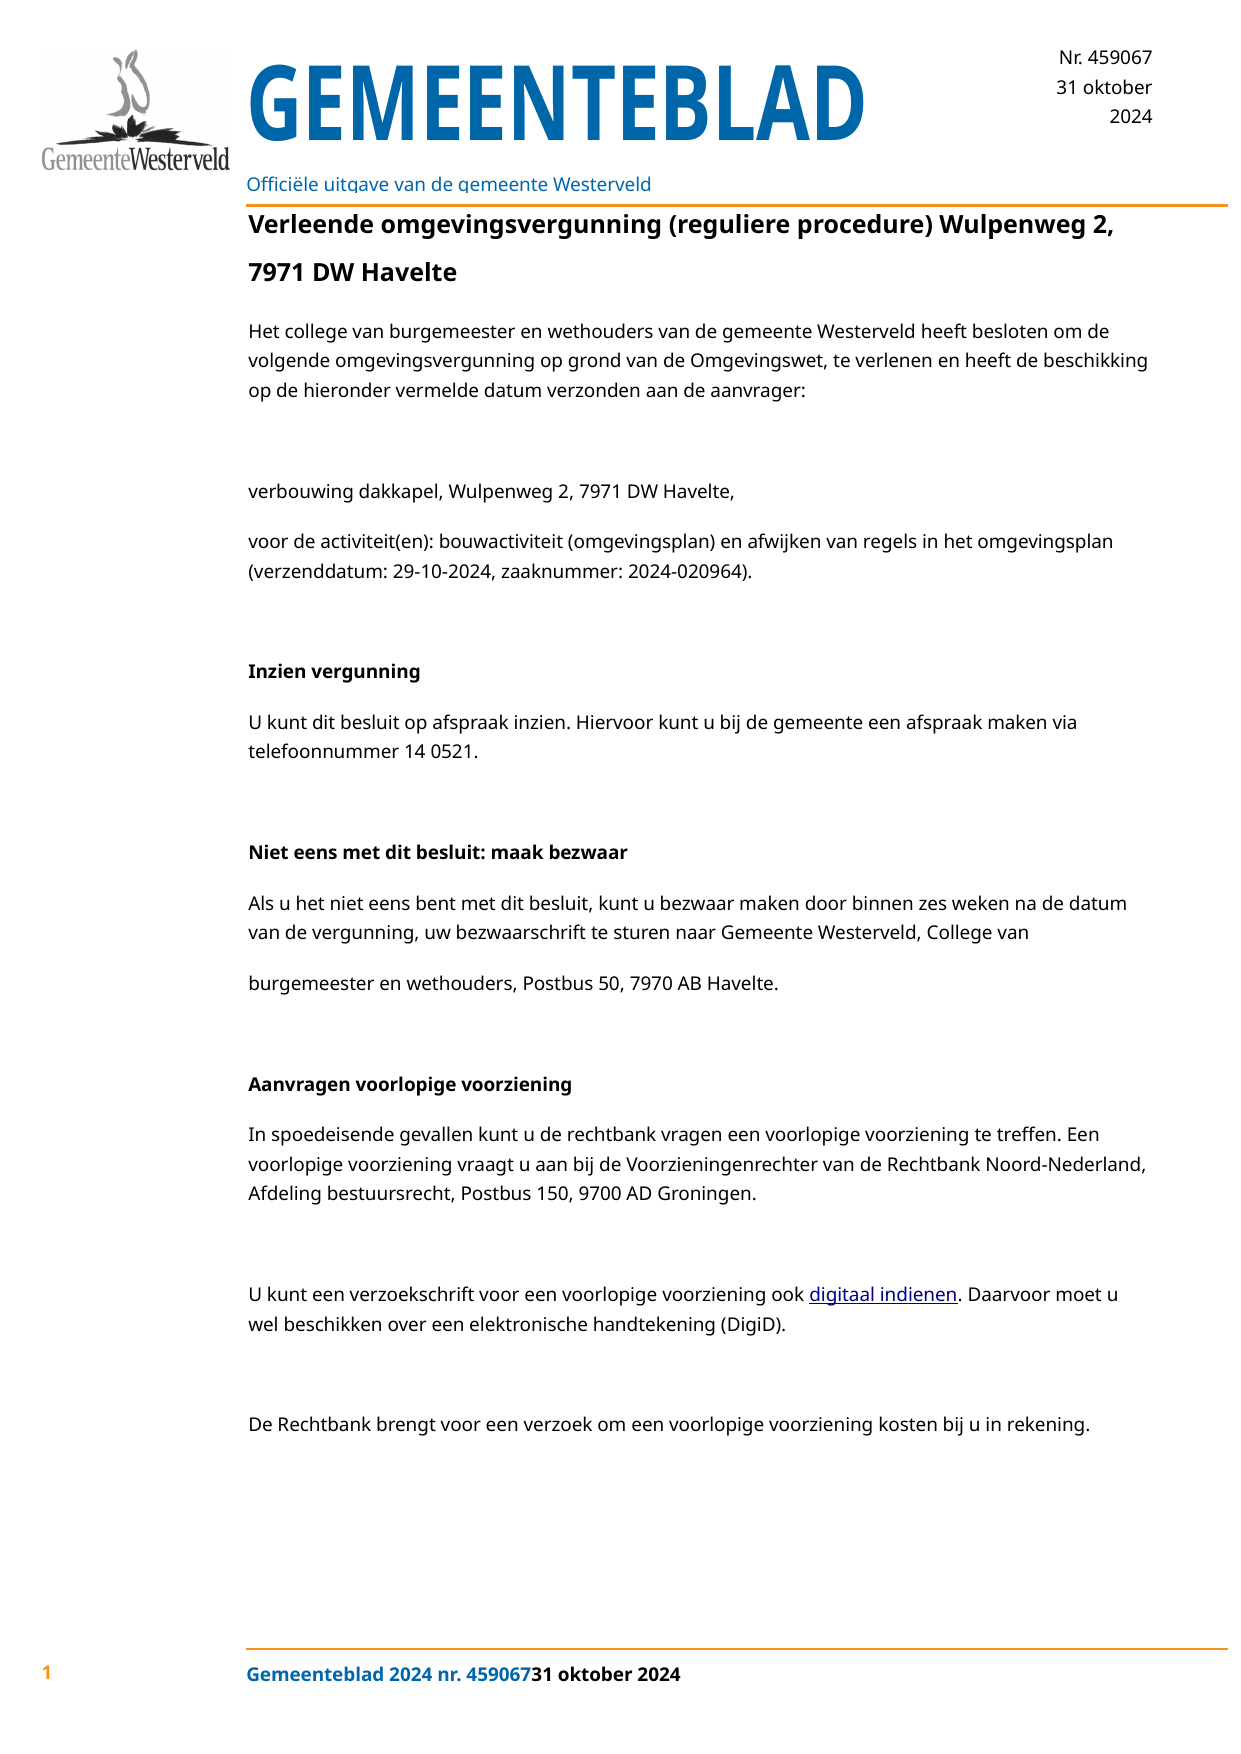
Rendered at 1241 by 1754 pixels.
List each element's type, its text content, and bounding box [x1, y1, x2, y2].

text U kunt dit besluit op afspraak inzien. Hiervoor kunt u bij de gemeente een afspraak maken via telefoonnummer 14 0521. [248, 709, 1152, 764]
picture [41, 47, 231, 172]
text In spoedeisende gevallen kunt u de rechtbank vragen een voorlopige voorziening te treffen. Een voorlopige voorziening vraagt u aan bij de Voorzieningenrechter van de Rechtbank Noord-Nederland, Afdeling bestuursrecht, Postbus 150, 9700 AD Groningen. [248, 1121, 1152, 1206]
text De Rechtbank brengt voor een verzoek om een voorlopige voorziening kosten bij u in rekening. [248, 1412, 1152, 1437]
text Het college van burgemeester en wethouders van de gemeente Westerveld heeft besloten om de volgende omgevingsvergunning op grond van de Omgevingswet, te verlenen en heeft de beschikking op de hieronder vermelde datum verzonden aan de aanvrager: [248, 318, 1152, 403]
text Aanvragen voorlopige voorziening [248, 1071, 1152, 1097]
text Als u het niet eens bent met dit besluit, kunt u bezwaar maken door binnen zes weken na de datum van de vergunning, uw bezwaarschrift te sturen naar Gemeente Westerveld, College van [248, 890, 1152, 945]
text Inzien vergunning [248, 659, 1152, 684]
text voor de activiteit(en): bouwactiviteit (omgevingsplan) en afwijken van regels in het omgevingsplan (verzenddatum: 29-10-2024, zaaknummer: 2024-020964). [248, 528, 1152, 584]
text U kunt een verzoekschrift voor een voorlopige voorziening ook digitaal indienen. Daarvoor moet u wel beschikken over een elektronische handtekening (DigiD). [248, 1281, 1152, 1337]
text verbouwing dakkapel, Wulpenweg 2, 7971 DW Havelte, [248, 478, 1152, 504]
text Verleende omgevingsvergunning (reguliere procedure) Wulpenweg 2, 7971 DW Havelte [248, 207, 1152, 288]
text Niet eens met dit besluit: maak bezwaar [248, 839, 1152, 865]
text burgemeester en wethouders, Postbus 50, 7970 AB Havelte. [248, 970, 1152, 996]
